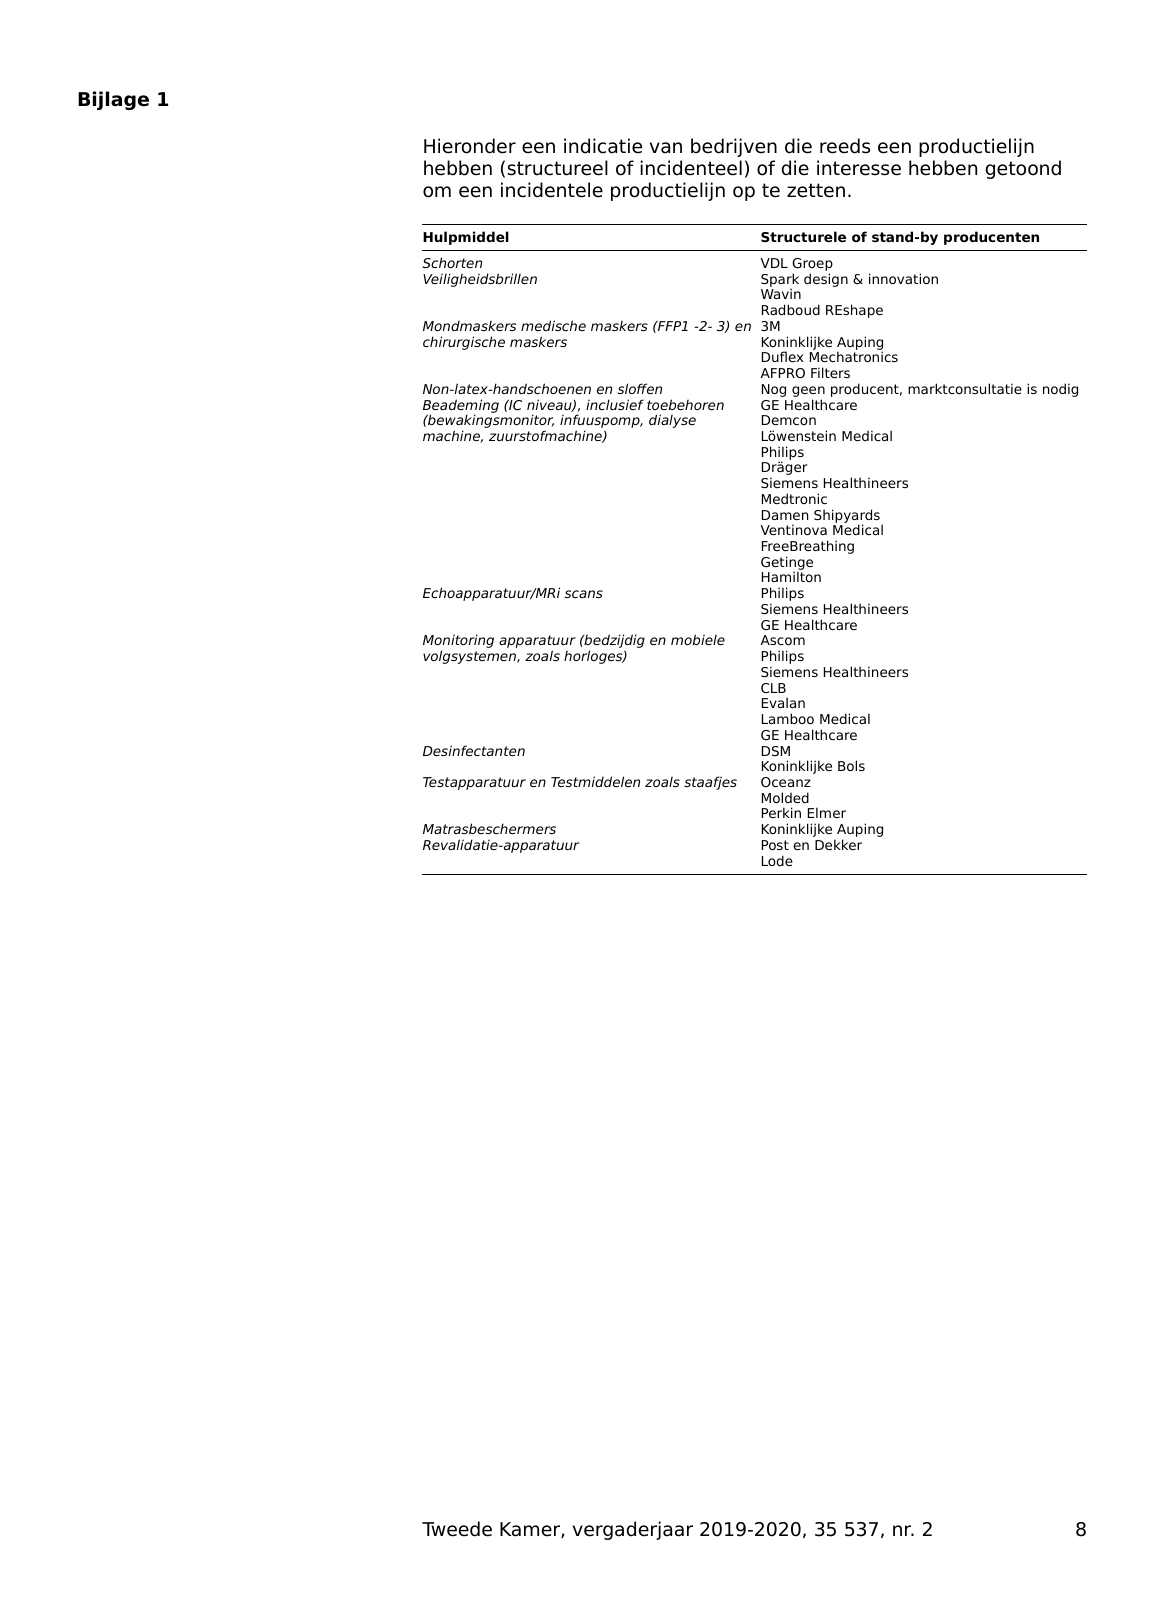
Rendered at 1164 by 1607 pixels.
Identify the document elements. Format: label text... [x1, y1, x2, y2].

table_cell 3M Koninklijke Auping Duflex Mechatronics AFPRO Filters [754, 319, 1087, 382]
table_cell DSM Koninklijke Bols [754, 743, 1087, 775]
table_header Hulpmiddel [422, 225, 754, 250]
table_cell Schorten [422, 251, 754, 271]
table_cell Spark design & innovation Wavin Radboud REshape [754, 271, 1087, 319]
subtitle Bijlage 1 [77, 89, 1087, 111]
text Hieronder een indicatie van bedrijven die reeds een productielijn hebben (structureel of incidenteel) of die interesse hebben getoond om een incidentele productielijn op te zetten. [422, 136, 1087, 202]
table_cell Non-latex-handschoenen en sloffen [422, 382, 754, 397]
table_cell GE Healthcare Demcon Löwenstein Medical Philips Dräger Siemens Healthineers Medtronic Damen Shipyards Ventinova Medical FreeBreathing Getinge Hamilton [754, 397, 1087, 586]
table_cell Philips Siemens Healthineers GE Healthcare [754, 586, 1087, 633]
table_cell Testapparatuur en Testmiddelen zoals staafjes [422, 775, 754, 822]
table_cell Matrasbeschermers [422, 822, 754, 838]
table_cell VDL Groep [754, 251, 1087, 271]
table_cell Post en Dekker Lode [754, 838, 1087, 874]
table_cell Beademing (IC niveau), inclusief toebehoren (bewakingsmonitor, infuuspomp, dialyse machine, zuurstofmachine) [422, 397, 754, 586]
table_cell Mondmaskers medische maskers (FFP1 -2- 3) en chirurgische maskers [422, 319, 754, 382]
table_cell Ascom Philips Siemens Healthineers CLB Evalan Lamboo Medical GE Healthcare [754, 633, 1087, 743]
table_cell Koninklijke Auping [754, 822, 1087, 838]
table_cell Monitoring apparatuur (bedzijdig en mobiele volgsystemen, zoals horloges) [422, 633, 754, 743]
table_header Structurele of stand-by producenten [754, 225, 1087, 250]
table_cell Desinfectanten [422, 743, 754, 775]
table_cell Echoapparatuur/MRi scans [422, 586, 754, 633]
table_cell Nog geen producent, marktconsultatie is nodig [754, 382, 1087, 397]
table_cell Oceanz Molded Perkin Elmer [754, 775, 1087, 822]
table_cell Veiligheidsbrillen [422, 271, 754, 319]
table_cell Revalidatie-apparatuur [422, 838, 754, 874]
